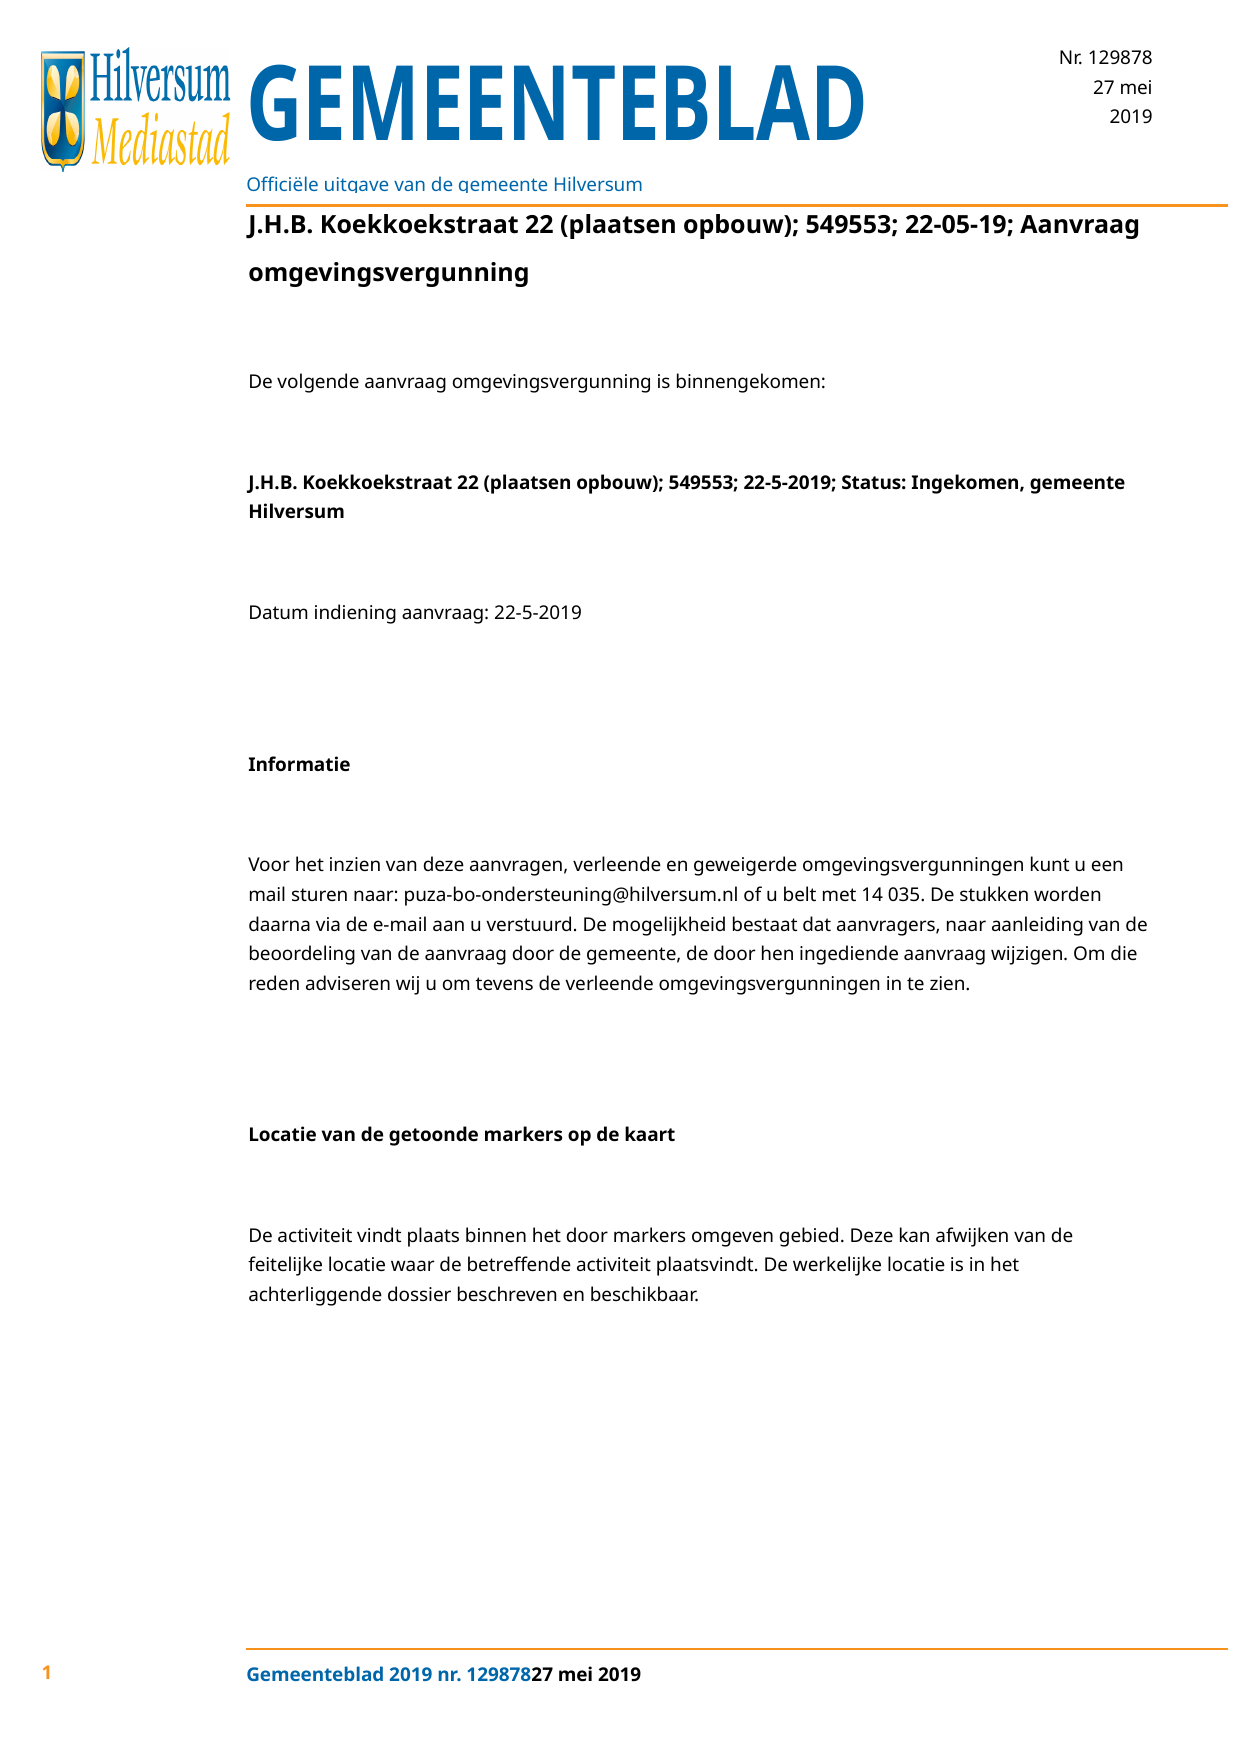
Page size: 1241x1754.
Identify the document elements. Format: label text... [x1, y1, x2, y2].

text De volgende aanvraag omgevingsvergunning is binnengekomen: [248, 368, 1152, 394]
text Informatie [248, 751, 1152, 777]
text Locatie van de getoonde markers op de kaart [248, 1121, 1152, 1147]
text J.H.B. Koekkoekstraat 22 (plaatsen opbouw); 549553; 22-05-19; Aanvraag omgevingsvergunning [248, 207, 1152, 288]
text De activiteit vindt plaats binnen het door markers omgeven gebied. Deze kan afwijken van de feitelijke locatie waar de betreffende activiteit plaatsvindt. De werkelijke locatie is in het achterliggende dossier beschreven en beschikbaar. [248, 1222, 1152, 1307]
picture [41, 47, 231, 172]
text Voor het inzien van deze aanvragen, verleende en geweigerde omgevingsvergunningen kunt u een mail sturen naar: puza-bo-ondersteuning@hilversum.nl of u belt met 14 035. De stukken worden daarna via de e-mail aan u verstuurd. De mogelijkheid bestaat dat aanvragers, naar aanleiding van de beoordeling van de aanvraag door de gemeente, de door hen ingediende aanvraag wijzigen. Om die reden adviseren wij u om tevens de verleende omgevingsvergunningen in te zien. [248, 852, 1152, 996]
text J.H.B. Koekkoekstraat 22 (plaatsen opbouw); 549553; 22-5-2019; Status: Ingekomen, gemeente Hilversum [248, 469, 1152, 524]
text Datum indiening aanvraag: 22-5-2019 [248, 599, 1152, 625]
